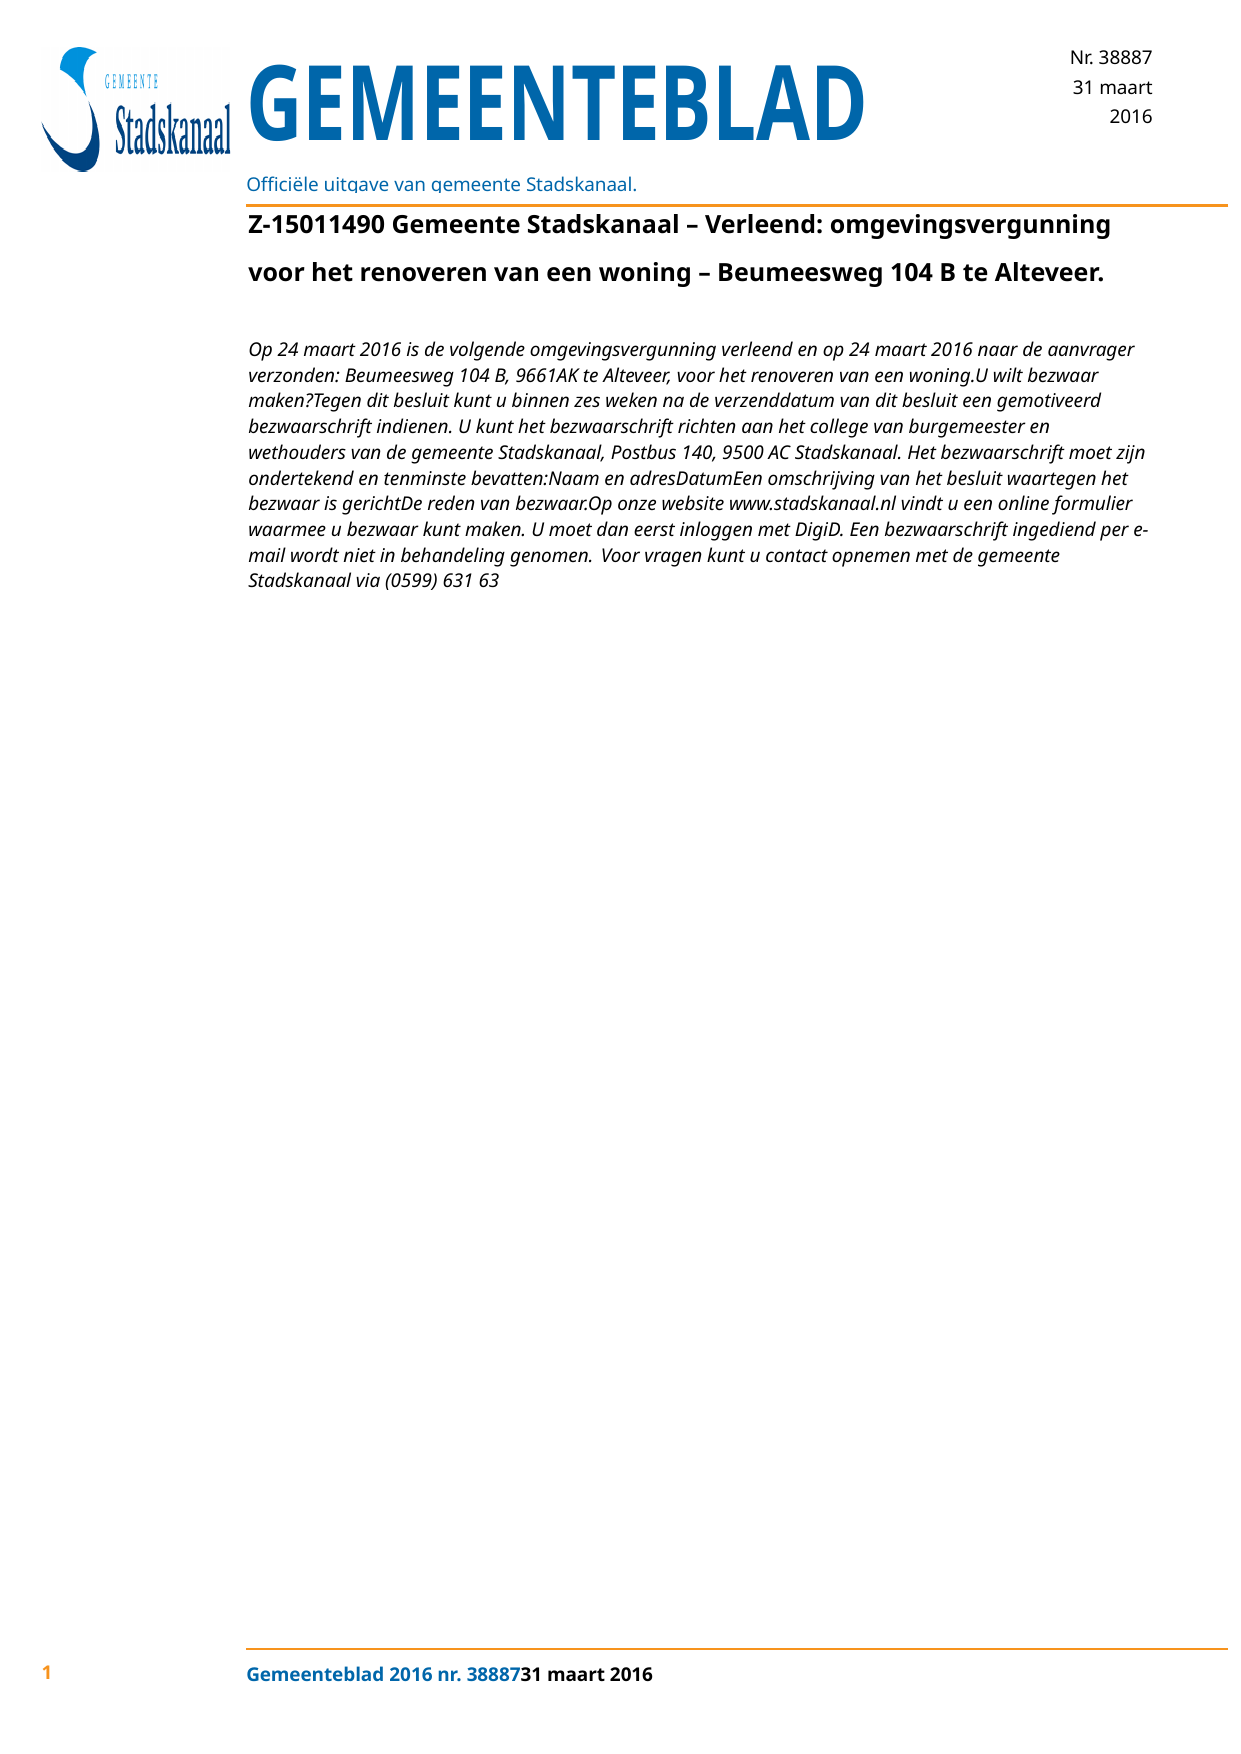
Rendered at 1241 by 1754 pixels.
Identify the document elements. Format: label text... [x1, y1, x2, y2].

text Op 24 maart 2016 is de volgende omgevingsvergunning verleend en op 24 maart 2016 naar de aanvrager verzonden: Beumeesweg 104 B, 9661AK te Alteveer, voor het renoveren van een woning.U wilt bezwaar maken?Tegen dit besluit kunt u binnen zes weken na de verzenddatum van dit besluit een gemotiveerd bezwaarschrift indienen. U kunt het bezwaarschrift richten aan het college van burgemeester en wethouders van de gemeente Stadskanaal, Postbus 140, 9500 AC Stadskanaal. Het bezwaarschrift moet zijn ondertekend en tenminste bevatten:Naam en adresDatumEen omschrijving van het besluit waartegen het bezwaar is gerichtDe reden van bezwaar.Op onze website www.stadskanaal.nl vindt u een online formulier waarmee u bezwaar kunt maken. U moet dan eerst inloggen met DigiD. Een bezwaarschrift ingediend per e-mail wordt niet in behandeling genomen. Voor vragen kunt u contact opnemen met de gemeente Stadskanaal via (0599) 631 63 [248, 336, 1152, 593]
picture [41, 47, 231, 172]
text Z-15011490 Gemeente Stadskanaal – Verleend: omgevingsvergunning voor het renoveren van een woning – Beumeesweg 104 B te Alteveer. [248, 207, 1152, 288]
